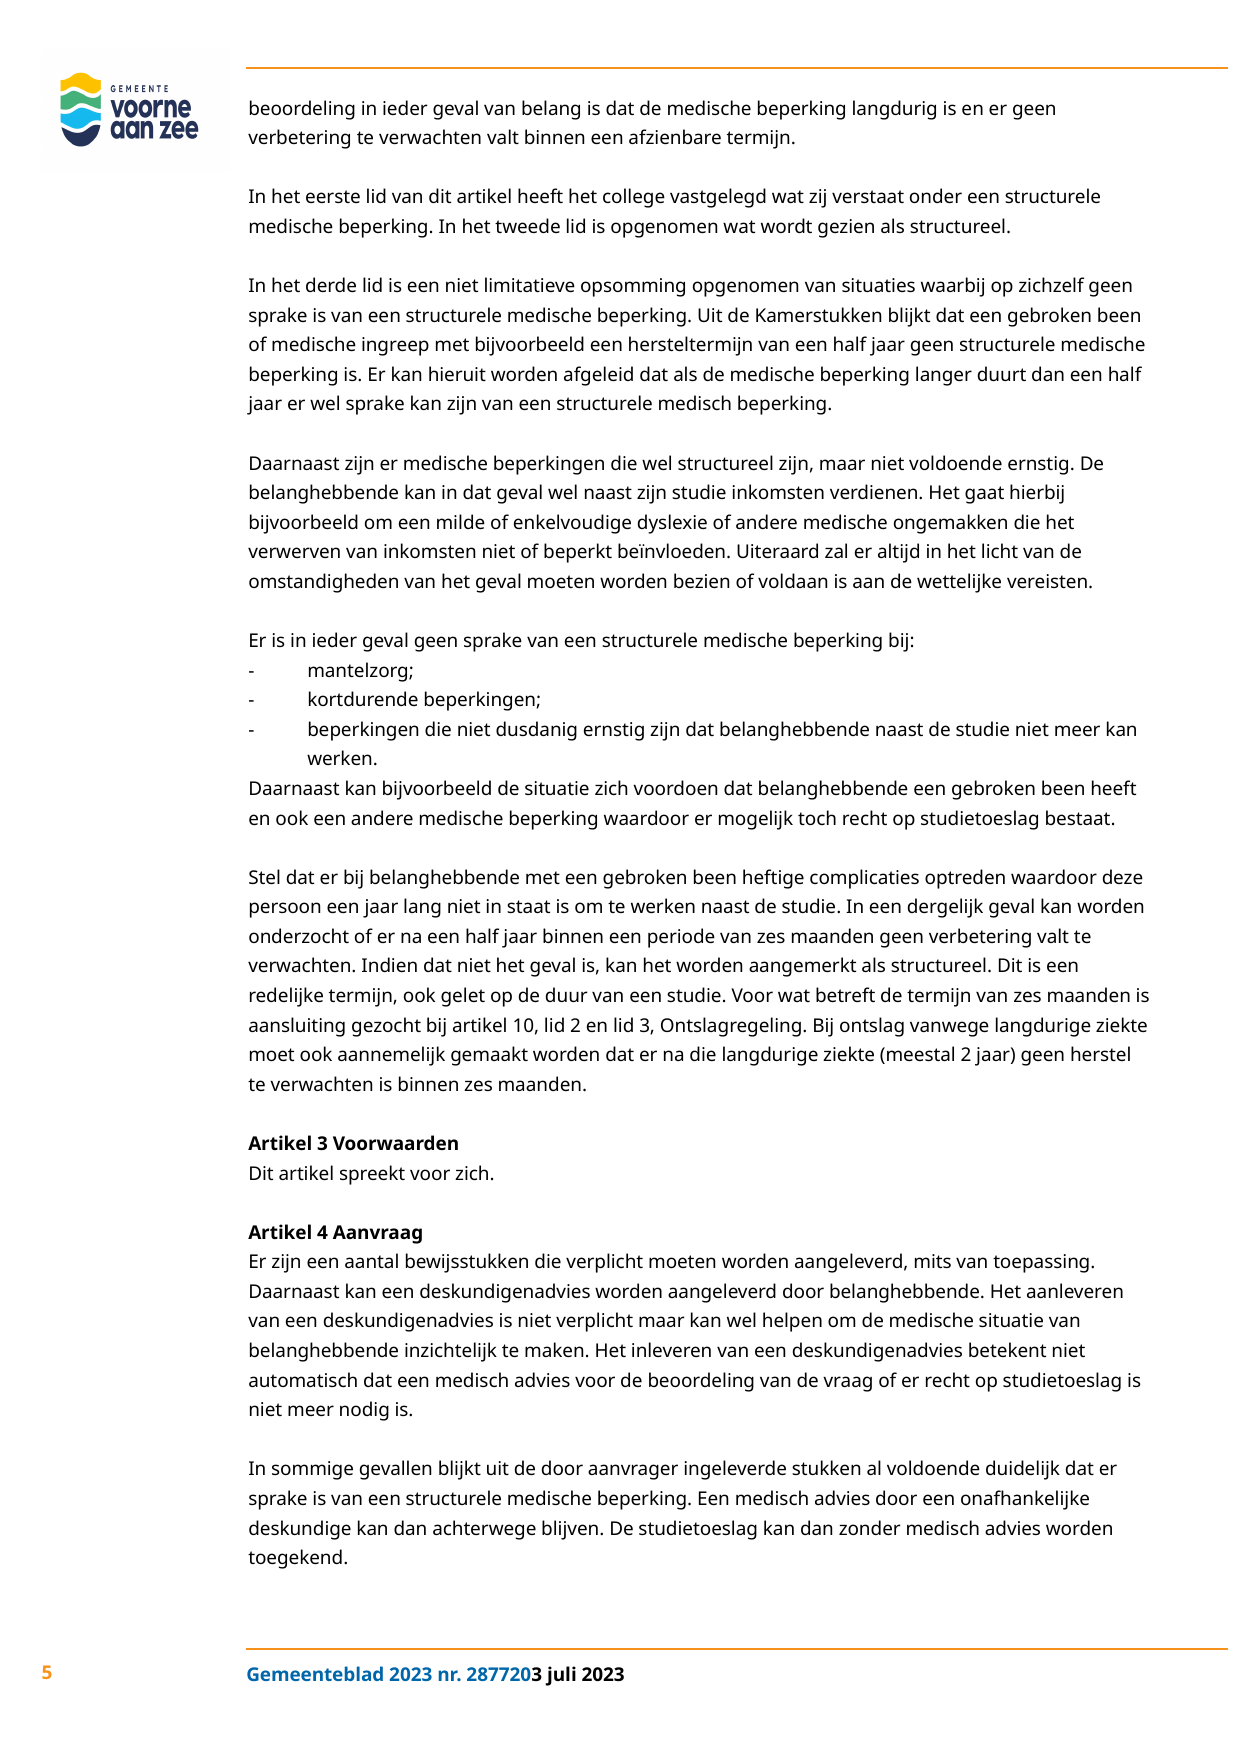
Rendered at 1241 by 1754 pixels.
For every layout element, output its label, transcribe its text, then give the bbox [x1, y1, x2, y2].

text In het derde lid is een niet limitatieve opsomming opgenomen van situaties waarbij op zichzelf geen sprake is van een structurele medische beperking. Uit de Kamerstukken blijkt dat een gebroken been of medische ingreep met bijvoorbeeld een hersteltermijn van een half jaar geen structurele medische beperking is. Er kan hieruit worden afgeleid dat als de medische beperking langer duurt dan een half jaar er wel sprake kan zijn van een structurele medisch beperking. [248, 272, 1152, 416]
picture [41, 47, 231, 172]
text Er zijn een aantal bewijsstukken die verplicht moeten worden aangeleverd, mits van toepassing. Daarnaast kan een deskundigenadvies worden aangeleverd door belanghebbende. Het aanleveren van een deskundigenadvies is niet verplicht maar kan wel helpen om de medische situatie van belanghebbende inzichtelijk te maken. Het inleveren van een deskundigenadvies betekent niet automatisch dat een medisch advies voor de beoordeling van de vraag of er recht op studietoeslag is niet meer nodig is. [248, 1248, 1152, 1422]
text In het eerste lid van dit artikel heeft het college vastgelegd wat zij verstaat onder een structurele medische beperking. In het tweede lid is opgenomen wat wordt gezien als structureel. [248, 183, 1152, 239]
text Dit artikel spreekt voor zich. [248, 1160, 1152, 1186]
text Stel dat er bij belanghebbende met een gebroken been heftige complicaties optreden waardoor deze persoon een jaar lang niet in staat is om te werken naast de studie. In een dergelijk geval kan worden onderzocht of er na een half jaar binnen een periode van zes maanden geen verbetering valt te verwachten. Indien dat niet het geval is, kan het worden aangemerkt als structureel. Dit is een redelijke termijn, ook gelet op de duur van een studie. Voor wat betreft de termijn van zes maanden is aansluiting gezocht bij artikel 10, lid 2 en lid 3, Ontslagregeling. Bij ontslag vanwege langdurige ziekte moet ook aannemelijk gemaakt worden dat er na die langdurige ziekte (meestal 2 jaar) geen herstel te verwachten is binnen zes maanden. [248, 864, 1152, 1097]
list beperkingen die niet dusdanig ernstig zijn dat belanghebbende naast de studie niet meer kan werken. [248, 716, 1152, 771]
text beoordeling in ieder geval van belang is dat de medische beperking langdurig is en er geen verbetering te verwachten valt binnen een afzienbare termijn. [248, 95, 1152, 150]
list kortdurende beperkingen; [248, 686, 1152, 712]
text Er is in ieder geval geen sprake van een structurele medische beperking bij: [248, 627, 1152, 653]
text Artikel 3 Voorwaarden [248, 1130, 1152, 1156]
list mantelzorg; [248, 657, 1152, 683]
text Daarnaast kan bijvoorbeeld de situatie zich voordoen dat belanghebbende een gebroken been heeft en ook een andere medische beperking waardoor er mogelijk toch recht op studietoeslag bestaat. [248, 775, 1152, 831]
text In sommige gevallen blijkt uit de door aanvrager ingeleverde stukken al voldoende duidelijk dat er sprake is van een structurele medische beperking. Een medisch advies door een onafhankelijke deskundige kan dan achterwege blijven. De studietoeslag kan dan zonder medisch advies worden toegekend. [248, 1456, 1152, 1570]
text Daarnaast zijn er medische beperkingen die wel structureel zijn, maar niet voldoende ernstig. De belanghebbende kan in dat geval wel naast zijn studie inkomsten verdienen. Het gaat hierbij bijvoorbeeld om een milde of enkelvoudige dyslexie of andere medische ongemakken die het verwerven van inkomsten niet of beperkt beïnvloeden. Uiteraard zal er altijd in het licht van de omstandigheden van het geval moeten worden bezien of voldaan is aan de wettelijke vereisten. [248, 450, 1152, 594]
text Artikel 4 Aanvraag [248, 1219, 1152, 1245]
